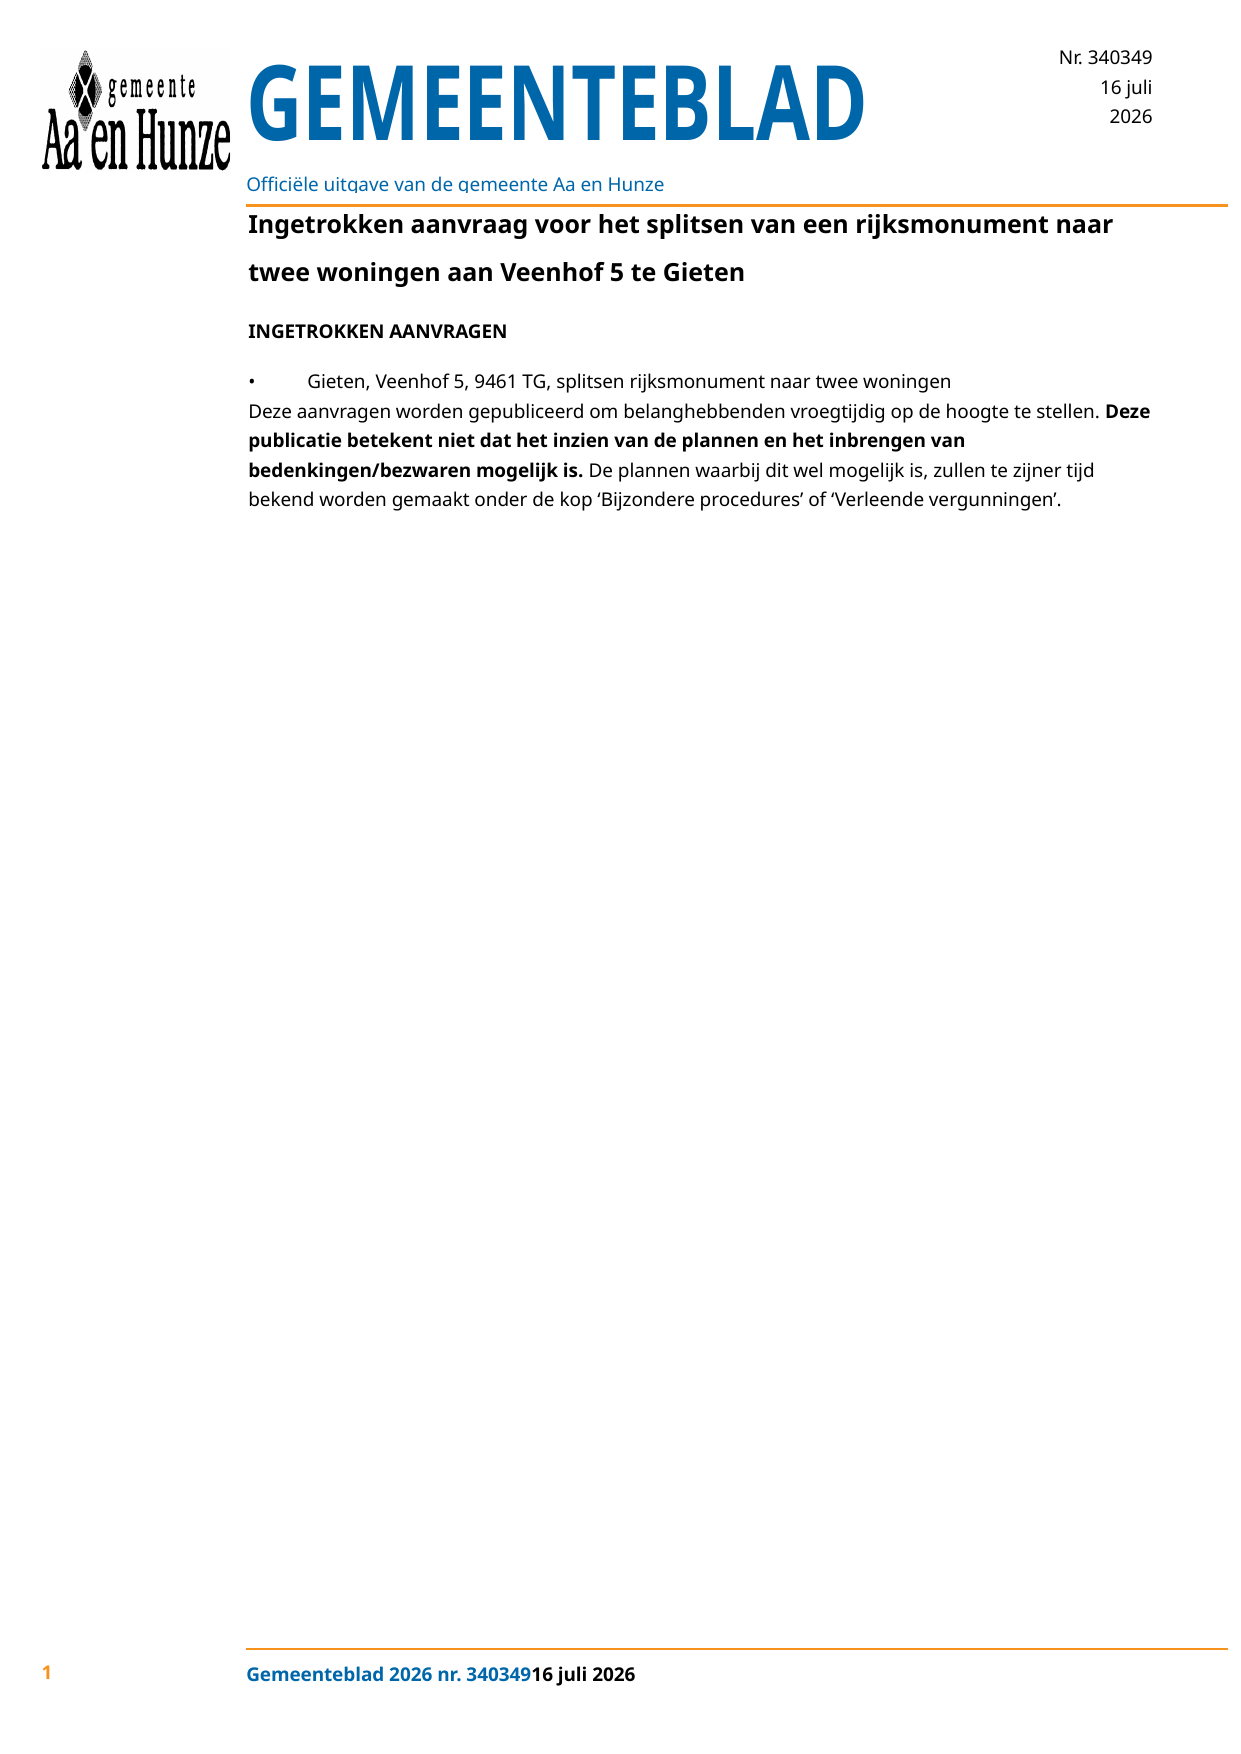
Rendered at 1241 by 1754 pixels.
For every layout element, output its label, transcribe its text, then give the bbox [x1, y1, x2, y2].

text INGETROKKEN AANVRAGEN [248, 318, 1152, 344]
list Gieten, Veenhof 5, 9461 TG, splitsen rijksmonument naar twee woningen [248, 368, 1152, 394]
text Ingetrokken aanvraag voor het splitsen van een rijksmonument naar twee woningen aan Veenhof 5 te Gieten [248, 207, 1152, 288]
text Deze aanvragen worden gepubliceerd om belanghebbenden vroegtijdig op de hoogte te stellen. Deze publicatie betekent niet dat het inzien van de plannen en het inbrengen van bedenkingen/bezwaren mogelijk is. De plannen waarbij dit wel mogelijk is, zullen te zijner tijd bekend worden gemaakt onder de kop ‘Bijzondere procedures’ of ‘Verleende vergunningen’. [248, 398, 1152, 512]
picture [41, 47, 231, 172]
